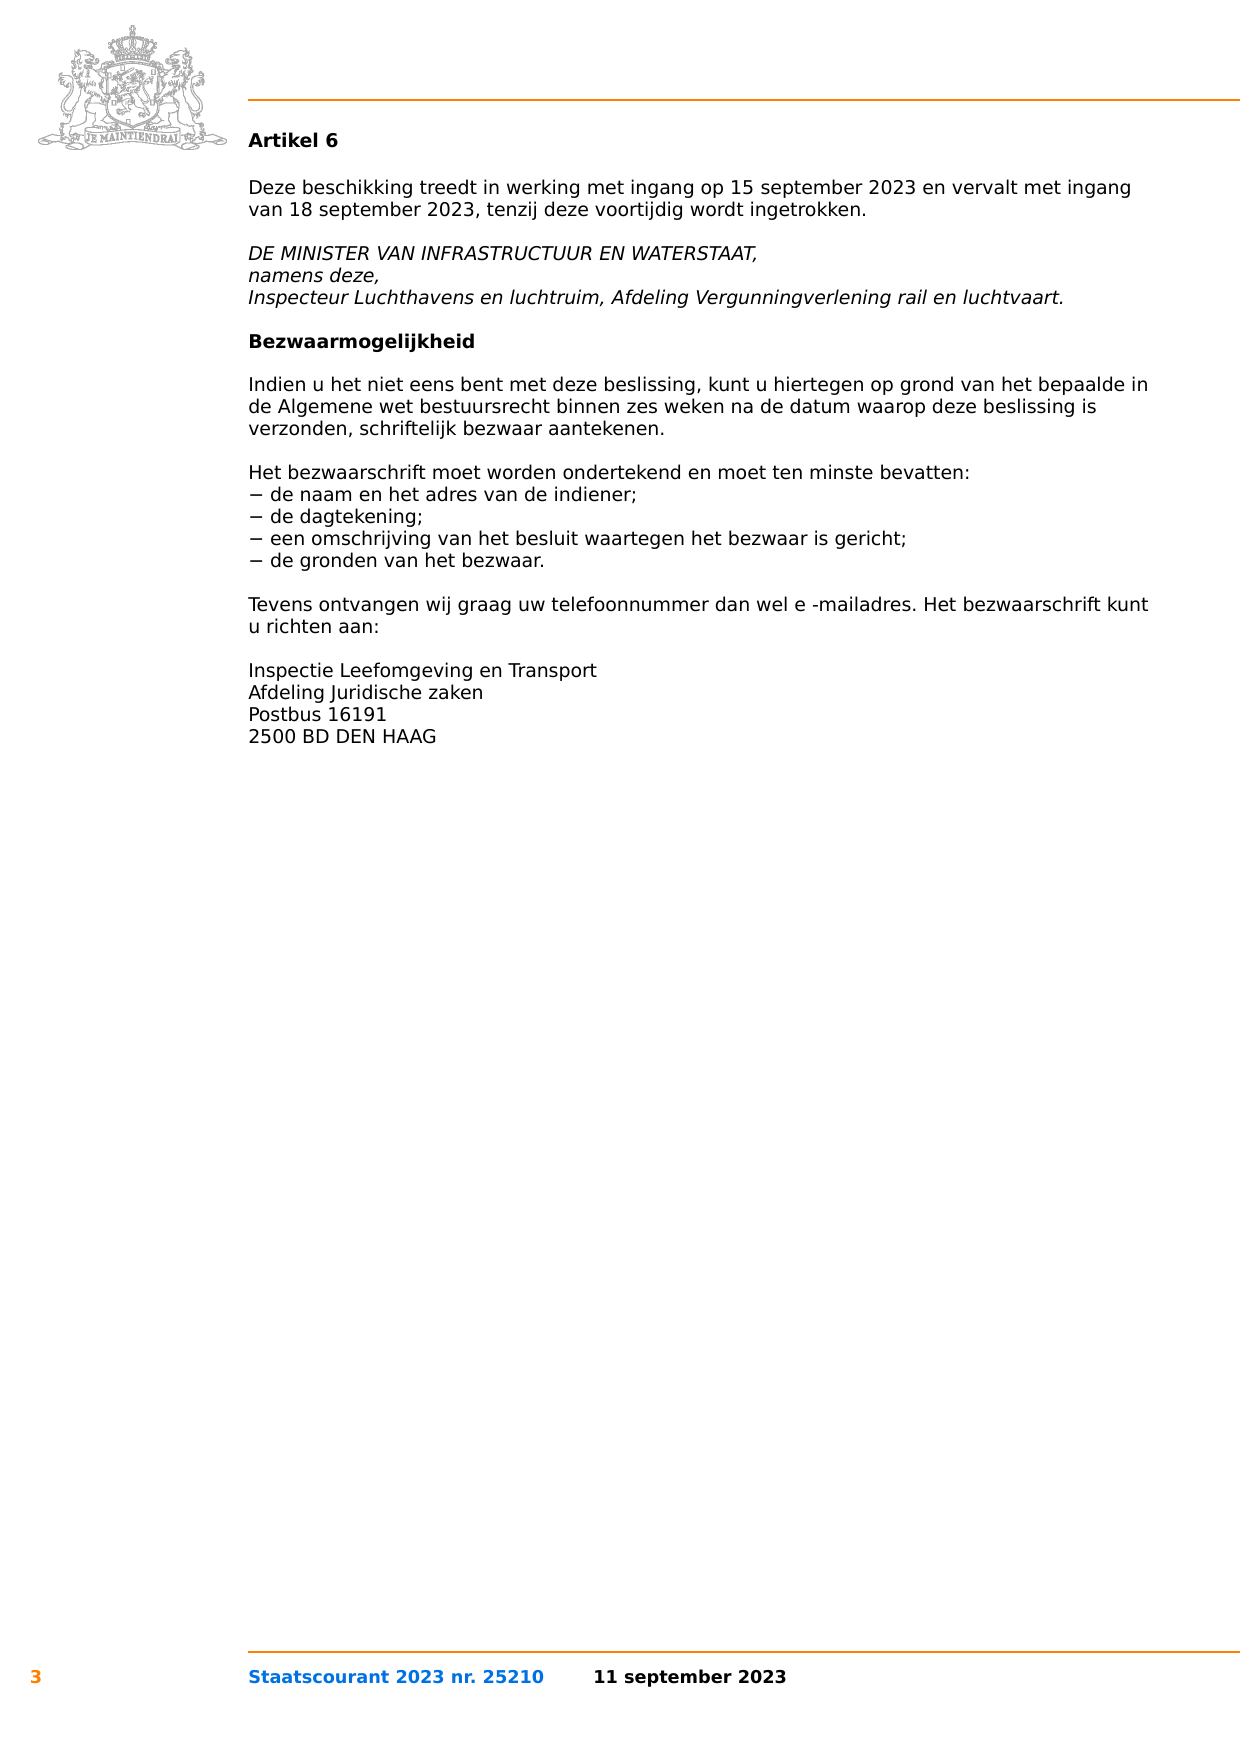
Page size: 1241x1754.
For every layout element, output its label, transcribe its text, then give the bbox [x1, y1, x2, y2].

text − de dagtekening; [248, 506, 1163, 528]
text Bezwaarmogelijkheid [248, 331, 1163, 352]
text Tevens ontvangen wij graag uw telefoonnummer dan wel e -mailadres. Het bezwaarschrift kunt u richten aan: [248, 594, 1163, 638]
text − een omschrijving van het besluit waartegen het bezwaar is gericht; [248, 528, 1163, 550]
text Postbus 16191 [248, 704, 1163, 726]
text Inspectie Leefomgeving en Transport [248, 660, 1163, 682]
picture [38, 25, 227, 150]
text Deze beschikking treedt in werking met ingang op 15 september 2023 en vervalt met ingang van 18 september 2023, tenzij deze voortijdig wordt ingetrokken. [248, 177, 1163, 221]
subtitle Artikel 6 [248, 130, 1163, 152]
text Indien u het niet eens bent met deze beslissing, kunt u hiertegen op grond van het bepaalde in de Algemene wet bestuursrecht binnen zes weken na de datum waarop deze beslissing is verzonden, schriftelijk bezwaar aantekenen. [248, 374, 1163, 440]
text DE MINISTER VAN INFRASTRUCTUUR EN WATERSTAAT, namens deze, Inspecteur Luchthavens en luchtruim, Afdeling Vergunningverlening rail en luchtvaart. [248, 243, 1163, 309]
text Afdeling Juridische zaken [248, 682, 1163, 704]
text Het bezwaarschrift moet worden ondertekend en moet ten minste bevatten: [248, 462, 1163, 484]
text 2500 BD DEN HAAG [248, 726, 1163, 748]
text − de gronden van het bezwaar. [248, 550, 1163, 572]
text − de naam en het adres van de indiener; [248, 484, 1163, 506]
